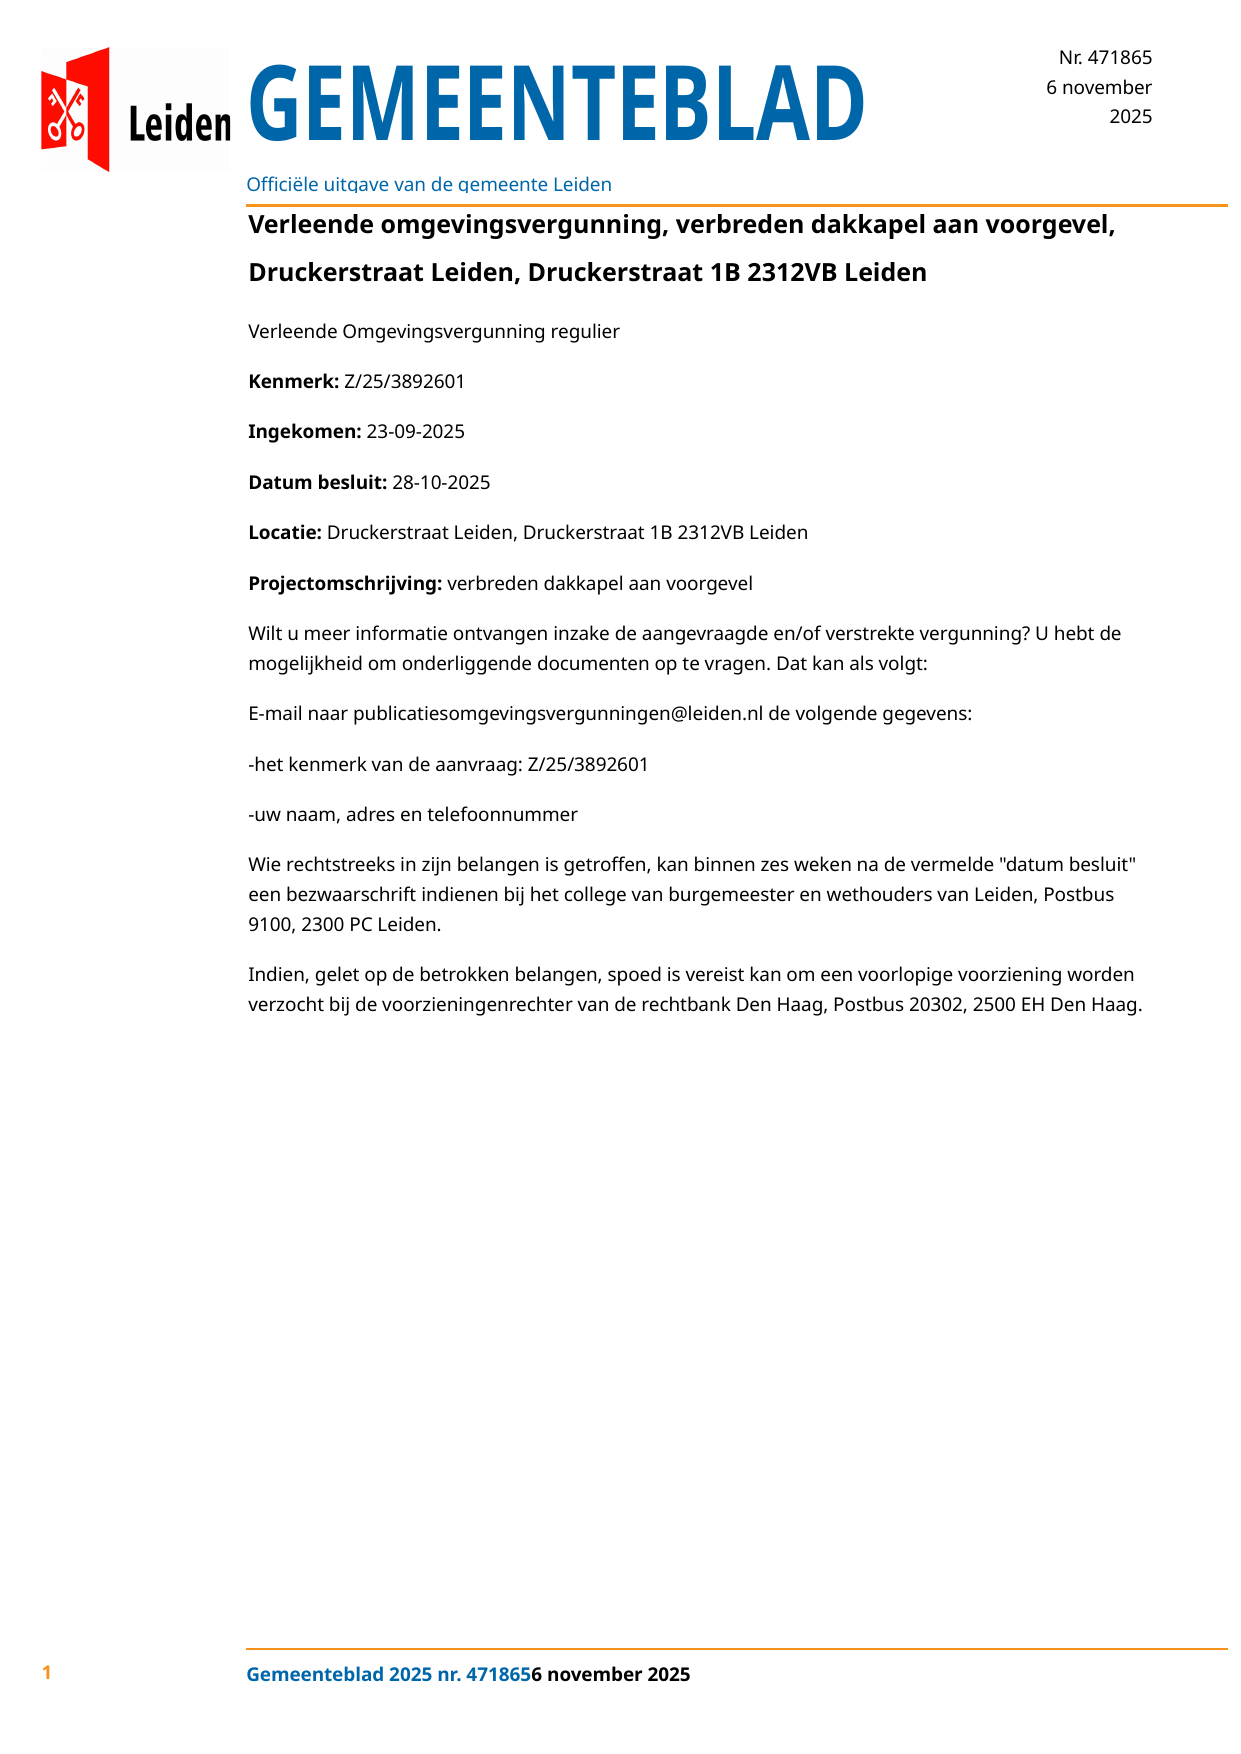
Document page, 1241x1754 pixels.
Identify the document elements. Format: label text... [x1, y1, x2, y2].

text Verleende Omgevingsvergunning regulier [248, 318, 1152, 344]
text -het kenmerk van de aanvraag: Z/25/3892601 [248, 751, 1152, 777]
text Kenmerk: Z/25/3892601 [248, 368, 1152, 394]
text Wilt u meer informatie ontvangen inzake de aangevraagde en/of verstrekte vergunning? U hebt de mogelijkheid om onderliggende documenten op te vragen. Dat kan als volgt: [248, 620, 1152, 676]
text Ingekomen: 23-09-2025 [248, 419, 1152, 444]
text Indien, gelet op de betrokken belangen, spoed is vereist kan om een voorlopige voorziening worden verzocht bij de voorzieningenrechter van de rechtbank Den Haag, Postbus 20302, 2500 EH Den Haag. [248, 961, 1152, 1017]
text -uw naam, adres en telefoonnummer [248, 801, 1152, 827]
text Verleende omgevingsvergunning, verbreden dakkapel aan voorgevel, Druckerstraat Leiden, Druckerstraat 1B 2312VB Leiden [248, 207, 1152, 288]
text E-mail naar publicatiesomgevingsvergunningen@leiden.nl de volgende gegevens: [248, 700, 1152, 726]
picture [41, 47, 231, 172]
text Projectomschrijving: verbreden dakkapel aan voorgevel [248, 570, 1152, 596]
text Datum besluit: 28-10-2025 [248, 469, 1152, 495]
text Wie rechtstreeks in zijn belangen is getroffen, kan binnen zes weken na de vermelde "datum besluit" een bezwaarschrift indienen bij het college van burgemeester en wethouders van Leiden, Postbus 9100, 2300 PC Leiden. [248, 852, 1152, 937]
text Locatie: Druckerstraat Leiden, Druckerstraat 1B 2312VB Leiden [248, 519, 1152, 545]
